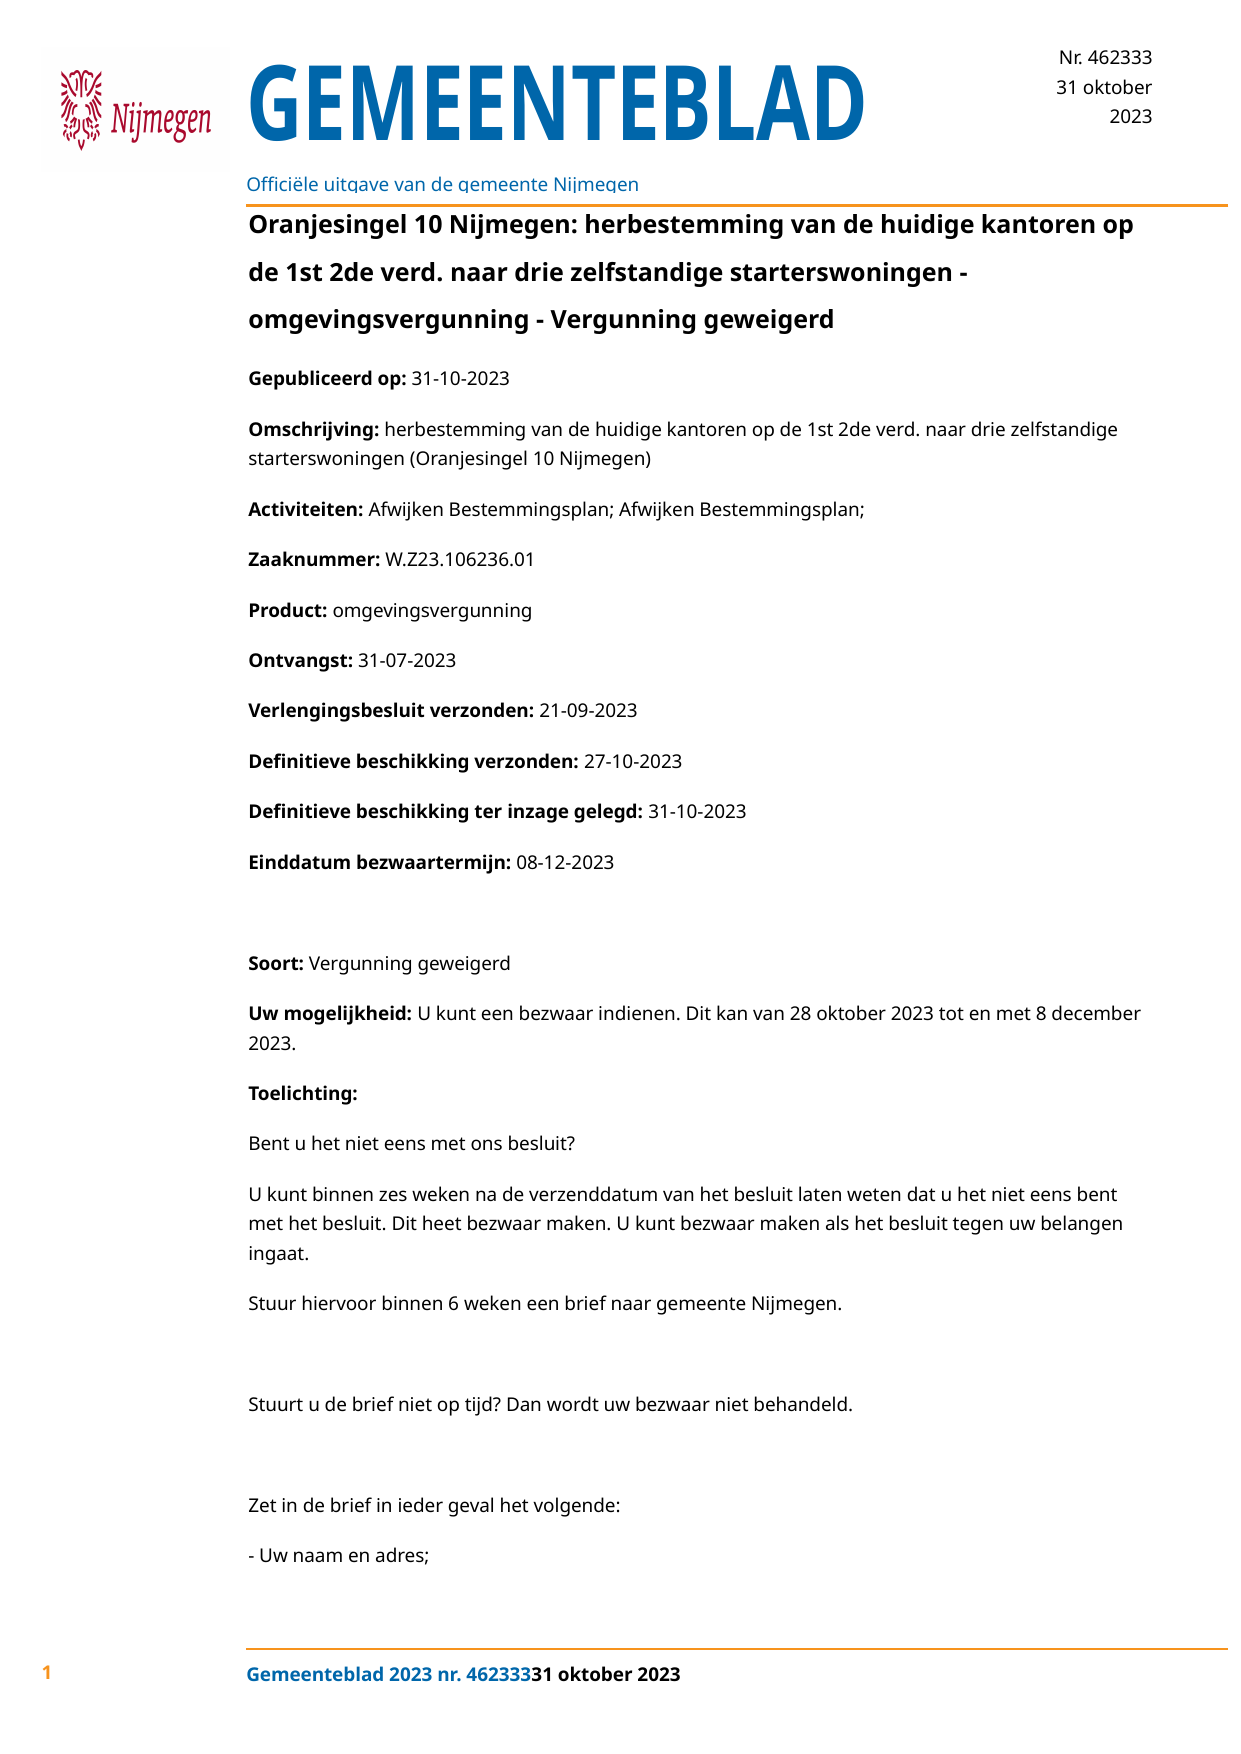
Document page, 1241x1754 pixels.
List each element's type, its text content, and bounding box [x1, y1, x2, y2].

text Activiteiten: Afwijken Bestemmingsplan; Afwijken Bestemmingsplan; [248, 496, 1152, 522]
text Gepubliceerd op: 31-10-2023 [248, 366, 1152, 391]
text Uw mogelijkheid: U kunt een bezwaar indienen. Dit kan van 28 oktober 2023 tot en met 8 december 2023. [248, 1000, 1152, 1055]
text Zaaknummer: W.Z23.106236.01 [248, 546, 1152, 572]
text Stuur hiervoor binnen 6 weken een brief naar gemeente Nijmegen. [248, 1291, 1152, 1316]
text Ontvangst: 31-07-2023 [248, 647, 1152, 673]
picture [41, 47, 231, 172]
text - Uw naam en adres; [248, 1543, 1152, 1568]
text Omschrijving: herbestemming van de huidige kantoren op de 1st 2de verd. naar drie zelfstandige starterswoningen (Oranjesingel 10 Nijmegen) [248, 416, 1152, 471]
text Definitieve beschikking ter inzage gelegd: 31-10-2023 [248, 798, 1152, 824]
text Verlengingsbesluit verzonden: 21-09-2023 [248, 698, 1152, 723]
text U kunt binnen zes weken na de verzenddatum van het besluit laten weten dat u het niet eens bent met het besluit. Dit heet bezwaar maken. U kunt bezwaar maken als het besluit tegen uw belangen ingaat. [248, 1181, 1152, 1266]
text Stuurt u de brief niet op tijd? Dan wordt uw bezwaar niet behandeld. [248, 1391, 1152, 1417]
text Product: omgevingsvergunning [248, 597, 1152, 622]
text Definitieve beschikking verzonden: 27-10-2023 [248, 748, 1152, 774]
text Oranjesingel 10 Nijmegen: herbestemming van de huidige kantoren op de 1st 2de verd. naar drie zelfstandige starterswoningen - omgevingsvergunning - Vergunning geweigerd [248, 207, 1152, 336]
text Zet in de brief in ieder geval het volgende: [248, 1492, 1152, 1518]
text Toelichting: [248, 1080, 1152, 1106]
text Einddatum bezwaartermijn: 08-12-2023 [248, 849, 1152, 874]
text Bent u het niet eens met ons besluit? [248, 1131, 1152, 1156]
text Soort: Vergunning geweigerd [248, 950, 1152, 975]
